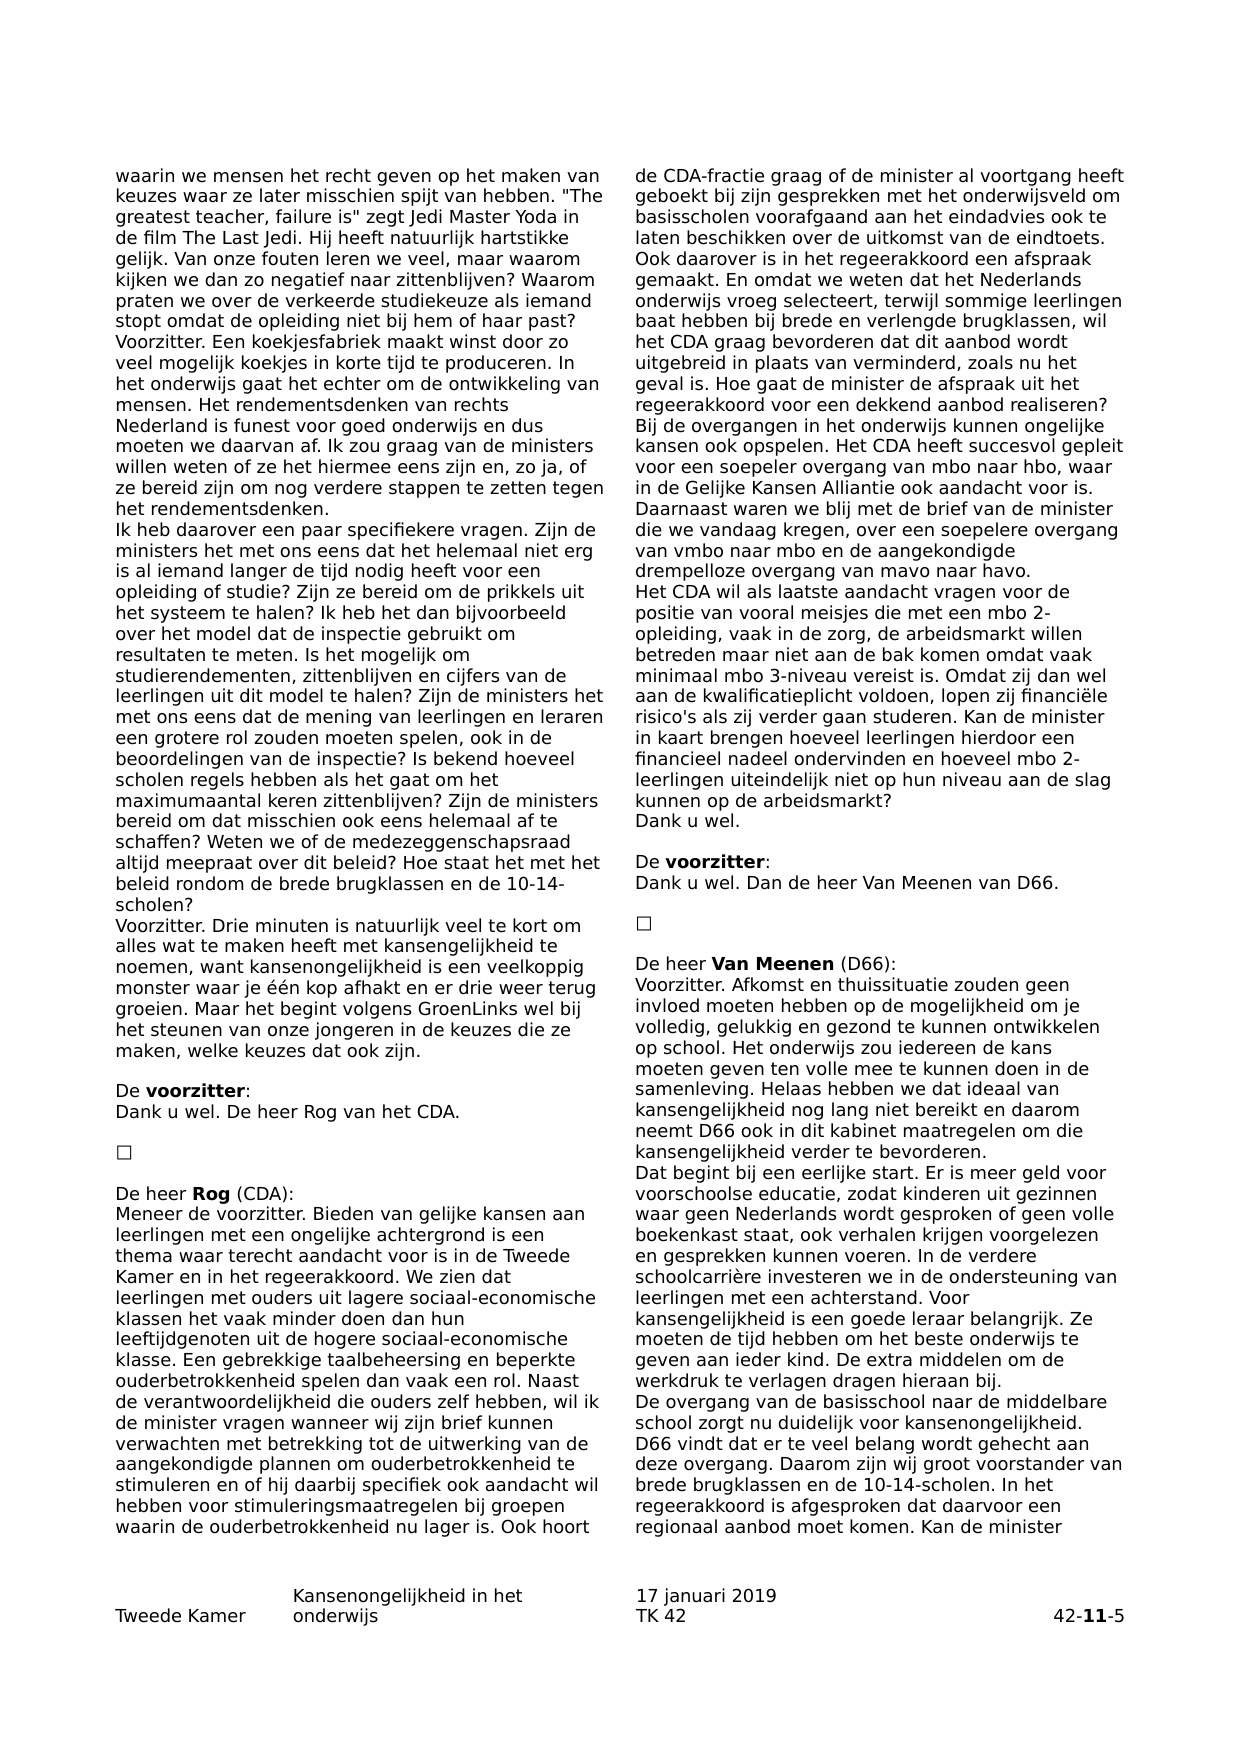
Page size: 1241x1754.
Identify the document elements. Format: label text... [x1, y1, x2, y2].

text Voorzitter. Drie minuten is natuurlijk veel te kort om alles wat te maken heeft met kansengelijkheid te noemen, want kansenongelijkheid is een veelkoppig monster waar je één kop afhakt en er drie weer terug groeien. Maar het begint volgens GroenLinks wel bij het steunen van onze jongeren in de keuzes die ze maken, welke keuzes dat ook zijn. [115, 915, 605, 1061]
text De voorzitter: [635, 852, 1125, 873]
text Dank u wel. De heer Rog van het CDA. [115, 1102, 605, 1123]
text De voorzitter: [115, 1081, 605, 1102]
text Meneer de voorzitter. Bieden van gelijke kansen aan leerlingen met een ongelijke achtergrond is een thema waar terecht aandacht voor is in de Tweede Kamer en in het regeerakkoord. We zien dat leerlingen met ouders uit lagere sociaal-economische klassen het vaak minder doen dan hun leeftijdgenoten uit de hogere sociaal-economische klasse. Een gebrekkige taalbeheersing en beperkte ouderbetrokkenheid spelen dan vaak een rol. Naast de verantwoordelijkheid die ouders zelf hebben, wil ik de minister vragen wanneer wij zijn brief kunnen verwachten met betrekking tot de uitwerking van de aangekondigde plannen om ouderbetrokkenheid te stimuleren en of hij daarbij specifiek ook aandacht wil hebben voor stimuleringsmaatregelen bij groepen waarin de ouderbetrokkenheid nu lager is. Ook hoort [115, 1204, 605, 1537]
text Voorzitter. Een koekjesfabriek maakt winst door zo veel mogelijk koekjes in korte tijd te produceren. In het onderwijs gaat het echter om de ontwikkeling van mensen. Het rendementsdenken van rechts Nederland is funest voor goed onderwijs en dus moeten we daarvan af. Ik zou graag van de ministers willen weten of ze het hiermee eens zijn en, zo ja, of ze bereid zijn om nog verdere stappen te zetten tegen het rendementsdenken. [115, 332, 605, 519]
text De heer Van Meenen (D66): [635, 954, 1125, 975]
text De overgang van de basisschool naar de middelbare school zorgt nu duidelijk voor kansenongelijkheid. D66 vindt dat er te veel belang wordt gehecht aan deze overgang. Daarom zijn wij groot voorstander van brede brugklassen en de 10-14-scholen. In het regeerakkoord is afgesproken dat daarvoor een regionaal aanbod moet komen. Kan de minister [635, 1392, 1125, 1537]
text ⬜ [115, 1143, 605, 1163]
text Het CDA wil als laatste aandacht vragen voor de positie van vooral meisjes die met een mbo 2-opleiding, vaak in de zorg, de arbeidsmarkt willen betreden maar niet aan de bak komen omdat vaak minimaal mbo 3-niveau vereist is. Omdat zij dan wel aan de kwalificatieplicht voldoen, lopen zij financiële risico's als zij verder gaan studeren. Kan de minister in kaart brengen hoeveel leerlingen hierdoor een financieel nadeel ondervinden en hoeveel mbo 2-leerlingen uiteindelijk niet op hun niveau aan de slag kunnen op de arbeidsmarkt? [635, 582, 1125, 811]
text Dank u wel. Dan de heer Van Meenen van D66. [635, 873, 1125, 893]
text de CDA-fractie graag of de minister al voortgang heeft geboekt bij zijn gesprekken met het onderwijsveld om basisscholen voorafgaand aan het eindadvies ook te laten beschikken over de uitkomst van de eindtoets. Ook daarover is in het regeerakkoord een afspraak gemaakt. En omdat we weten dat het Nederlands onderwijs vroeg selecteert, terwijl sommige leerlingen baat hebben bij brede en verlengde brugklassen, wil het CDA graag bevorderen dat dit aanbod wordt uitgebreid in plaats van verminderd, zoals nu het geval is. Hoe gaat de minister de afspraak uit het regeerakkoord voor een dekkend aanbod realiseren? [635, 165, 1125, 415]
text Dank u wel. [635, 811, 1125, 832]
text Bij de overgangen in het onderwijs kunnen ongelijke kansen ook opspelen. Het CDA heeft succesvol gepleit voor een soepeler overgang van mbo naar hbo, waar in de Gelijke Kansen Alliantie ook aandacht voor is. Daarnaast waren we blij met de brief van de minister die we vandaag kregen, over een soepelere overgang van vmbo naar mbo en de aangekondigde drempelloze overgang van mavo naar havo. [635, 415, 1125, 582]
text De heer Rog (CDA): [115, 1183, 605, 1204]
text Dat begint bij een eerlijke start. Er is meer geld voor voorschoolse educatie, zodat kinderen uit gezinnen waar geen Nederlands wordt gesproken of geen volle boekenkast staat, ook verhalen krijgen voorgelezen en gesprekken kunnen voeren. In de verdere schoolcarrière investeren we in de ondersteuning van leerlingen met een achterstand. Voor kansengelijkheid is een goede leraar belangrijk. Ze moeten de tijd hebben om het beste onderwijs te geven aan ieder kind. De extra middelen om de werkdruk te verlagen dragen hieraan bij. [635, 1162, 1125, 1392]
text waarin we mensen het recht geven op het maken van keuzes waar ze later misschien spijt van hebben. "The greatest teacher, failure is" zegt Jedi Master Yoda in de film The Last Jedi. Hij heeft natuurlijk hartstikke gelijk. Van onze fouten leren we veel, maar waarom kijken we dan zo negatief naar zittenblijven? Waarom praten we over de verkeerde studiekeuze als iemand stopt omdat de opleiding niet bij hem of haar past? [115, 165, 605, 332]
text ⬜ [635, 913, 1125, 934]
text Voorzitter. Afkomst en thuissituatie zouden geen invloed moeten hebben op de mogelijkheid om je volledig, gelukkig en gezond te kunnen ontwikkelen op school. Het onderwijs zou iedereen de kans moeten geven ten volle mee te kunnen doen in de samenleving. Helaas hebben we dat ideaal van kansengelijkheid nog lang niet bereikt en daarom neemt D66 ook in dit kabinet maatregelen om die kansengelijkheid verder te bevorderen. [635, 975, 1125, 1162]
text Ik heb daarover een paar specifiekere vragen. Zijn de ministers het met ons eens dat het helemaal niet erg is al iemand langer de tijd nodig heeft voor een opleiding of studie? Zijn ze bereid om de prikkels uit het systeem te halen? Ik heb het dan bijvoorbeeld over het model dat de inspectie gebruikt om resultaten te meten. Is het mogelijk om studierendementen, zittenblijven en cijfers van de leerlingen uit dit model te halen? Zijn de ministers het met ons eens dat de mening van leerlingen en leraren een grotere rol zouden moeten spelen, ook in de beoordelingen van de inspectie? Is bekend hoeveel scholen regels hebben als het gaat om het maximumaantal keren zittenblijven? Zijn de ministers bereid om dat misschien ook eens helemaal af te schaffen? Weten we of de medezeggenschapsraad altijd meepraat over dit beleid? Hoe staat het met het beleid rondom de brede brugklassen en de 10-14-scholen? [115, 519, 605, 915]
